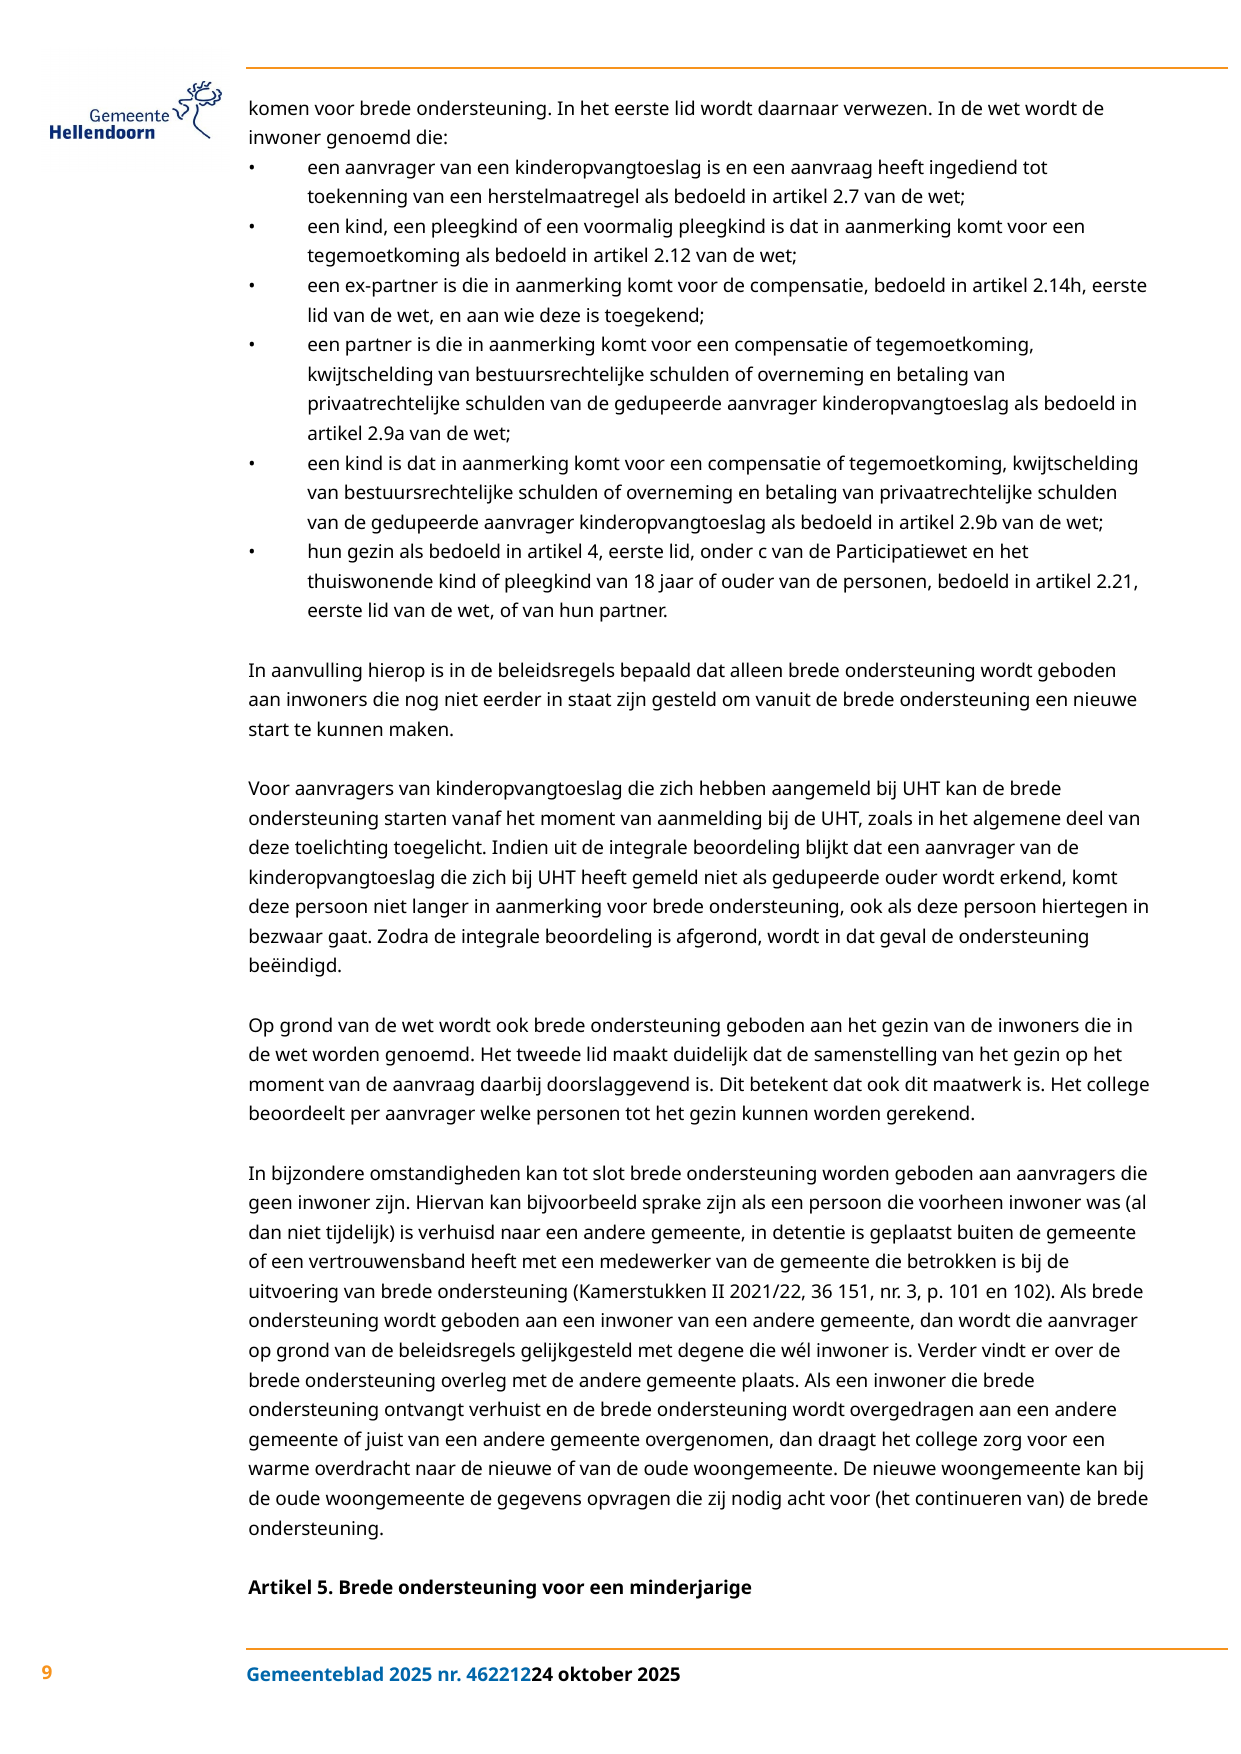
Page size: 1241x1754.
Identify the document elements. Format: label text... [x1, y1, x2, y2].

text Op grond van de wet wordt ook brede ondersteuning geboden aan het gezin van de inwoners die in de wet worden genoemd. Het tweede lid maakt duidelijk dat de samenstelling van het gezin op het moment van de aanvraag daarbij doorslaggevend is. Dit betekent dat ook dit maatwerk is. Het college beoordeelt per aanvrager welke personen tot het gezin kunnen worden gerekend. [248, 1012, 1152, 1126]
list een partner is die in aanmerking komt voor een compensatie of tegemoetkoming, kwijtschelding van bestuursrechtelijke schulden of overneming en betaling van privaatrechtelijke schulden van de gedupeerde aanvrager kinderopvangtoeslag als bedoeld in artikel 2.9a van de wet; [248, 331, 1152, 446]
text In aanvulling hierop is in de beleidsregels bepaald dat alleen brede ondersteuning wordt geboden aan inwoners die nog niet eerder in staat zijn gesteld om vanuit de brede ondersteuning een nieuwe start te kunnen maken. [248, 657, 1152, 742]
text komen voor brede ondersteuning. In het eerste lid wordt daarnaar verwezen. In de wet wordt de inwoner genoemd die: [248, 95, 1152, 150]
picture [41, 47, 231, 172]
list hun gezin als bedoeld in artikel 4, eerste lid, onder c van de Participatiewet en het thuiswonende kind of pleegkind van 18 jaar of ouder van de personen, bedoeld in artikel 2.21, eerste lid van de wet, of van hun partner. [248, 538, 1152, 623]
list een kind is dat in aanmerking komt voor een compensatie of tegemoetkoming, kwijtschelding van bestuursrechtelijke schulden of overneming en betaling van privaatrechtelijke schulden van de gedupeerde aanvrager kinderopvangtoeslag als bedoeld in artikel 2.9b van de wet; [248, 450, 1152, 535]
list een kind, een pleegkind of een voormalig pleegkind is dat in aanmerking komt voor een tegemoetkoming als bedoeld in artikel 2.12 van de wet; [248, 213, 1152, 268]
text Voor aanvragers van kinderopvangtoeslag die zich hebben aangemeld bij UHT kan de brede ondersteuning starten vanaf het moment van aanmelding bij de UHT, zoals in het algemene deel van deze toelichting toegelicht. Indien uit de integrale beoordeling blijkt dat een aanvrager van de kinderopvangtoeslag die zich bij UHT heeft gemeld niet als gedupeerde ouder wordt erkend, komt deze persoon niet langer in aanmerking voor brede ondersteuning, ook als deze persoon hiertegen in bezwaar gaat. Zodra de integrale beoordeling is afgerond, wordt in dat geval de ondersteuning beëindigd. [248, 775, 1152, 978]
text In bijzondere omstandigheden kan tot slot brede ondersteuning worden geboden aan aanvragers die geen inwoner zijn. Hiervan kan bijvoorbeeld sprake zijn als een persoon die voorheen inwoner was (al dan niet tijdelijk) is verhuisd naar een andere gemeente, in detentie is geplaatst buiten de gemeente of een vertrouwensband heeft met een medewerker van de gemeente die betrokken is bij de uitvoering van brede ondersteuning (Kamerstukken II 2021/22, 36 151, nr. 3, p. 101 en 102). Als brede ondersteuning wordt geboden aan een inwoner van een andere gemeente, dan wordt die aanvrager op grond van de beleidsregels gelijkgesteld met degene die wél inwoner is. Verder vindt er over de brede ondersteuning overleg met de andere gemeente plaats. Als een inwoner die brede ondersteuning ontvangt verhuist en de brede ondersteuning wordt overgedragen aan een andere gemeente of juist van een andere gemeente overgenomen, dan draagt het college zorg voor een warme overdracht naar de nieuwe of van de oude woongemeente. De nieuwe woongemeente kan bij de oude woongemeente de gegevens opvragen die zij nodig acht voor (het continueren van) de brede ondersteuning. [248, 1160, 1152, 1541]
list een aanvrager van een kinderopvangtoeslag is en een aanvraag heeft ingediend tot toekenning van een herstelmaatregel als bedoeld in artikel 2.7 van de wet; [248, 154, 1152, 209]
text Artikel 5. Brede ondersteuning voor een minderjarige [248, 1574, 1152, 1600]
list een ex-partner is die in aanmerking komt voor de compensatie, bedoeld in artikel 2.14h, eerste lid van de wet, en aan wie deze is toegekend; [248, 272, 1152, 328]
